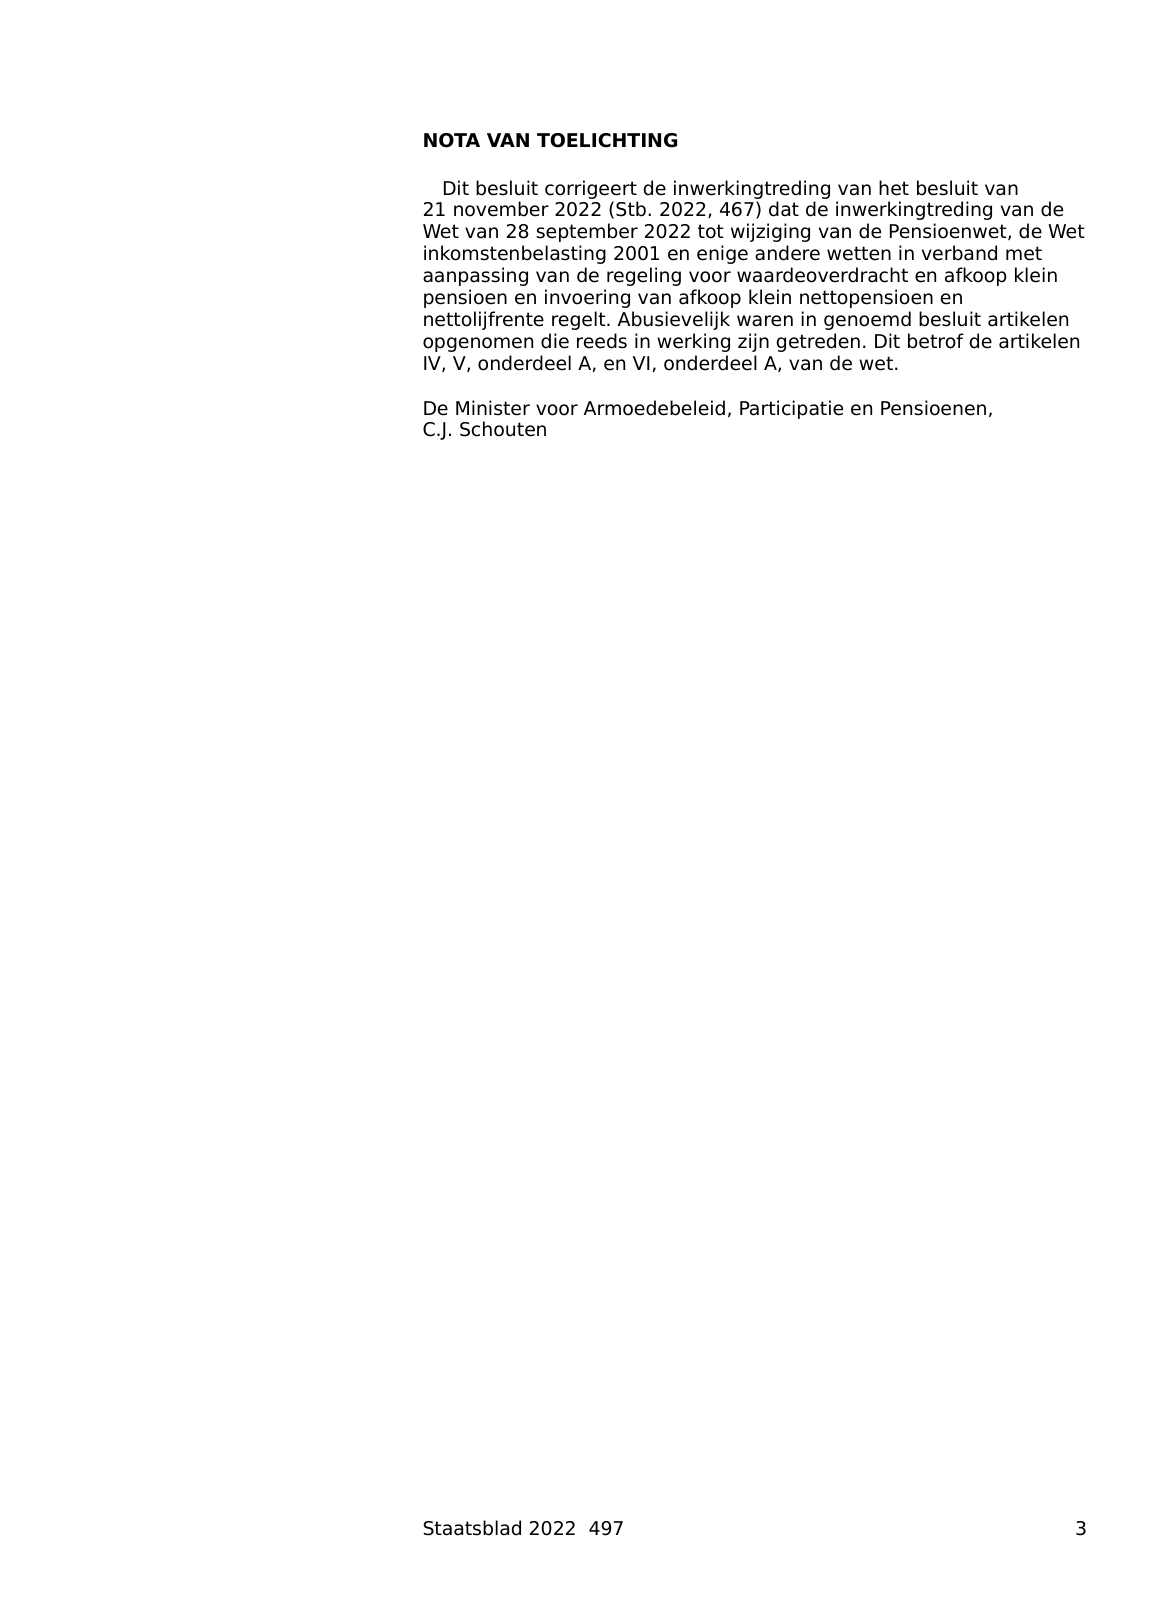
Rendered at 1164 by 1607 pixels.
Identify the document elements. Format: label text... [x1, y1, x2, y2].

text De Minister voor Armoedebeleid, Participatie en Pensioenen, C.J. Schouten [422, 397, 1087, 441]
text Dit besluit corrigeert de inwerkingtreding van het besluit van 21 november 2022 (Stb. 2022, 467) dat de inwerkingtreding van de Wet van 28 september 2022 tot wijziging van de Pensioenwet, de Wet inkomstenbelasting 2001 en enige andere wetten in verband met aanpassing van de regeling voor waardeoverdracht en afkoop klein pensioen en invoering van afkoop klein nettopensioen en nettolijfrente regelt. Abusievelijk waren in genoemd besluit artikelen opgenomen die reeds in werking zijn getreden. Dit betrof de artikelen IV, V, onderdeel A, en VI, onderdeel A, van de wet. [422, 177, 1087, 375]
subtitle NOTA VAN TOELICHTING [422, 130, 1087, 152]
